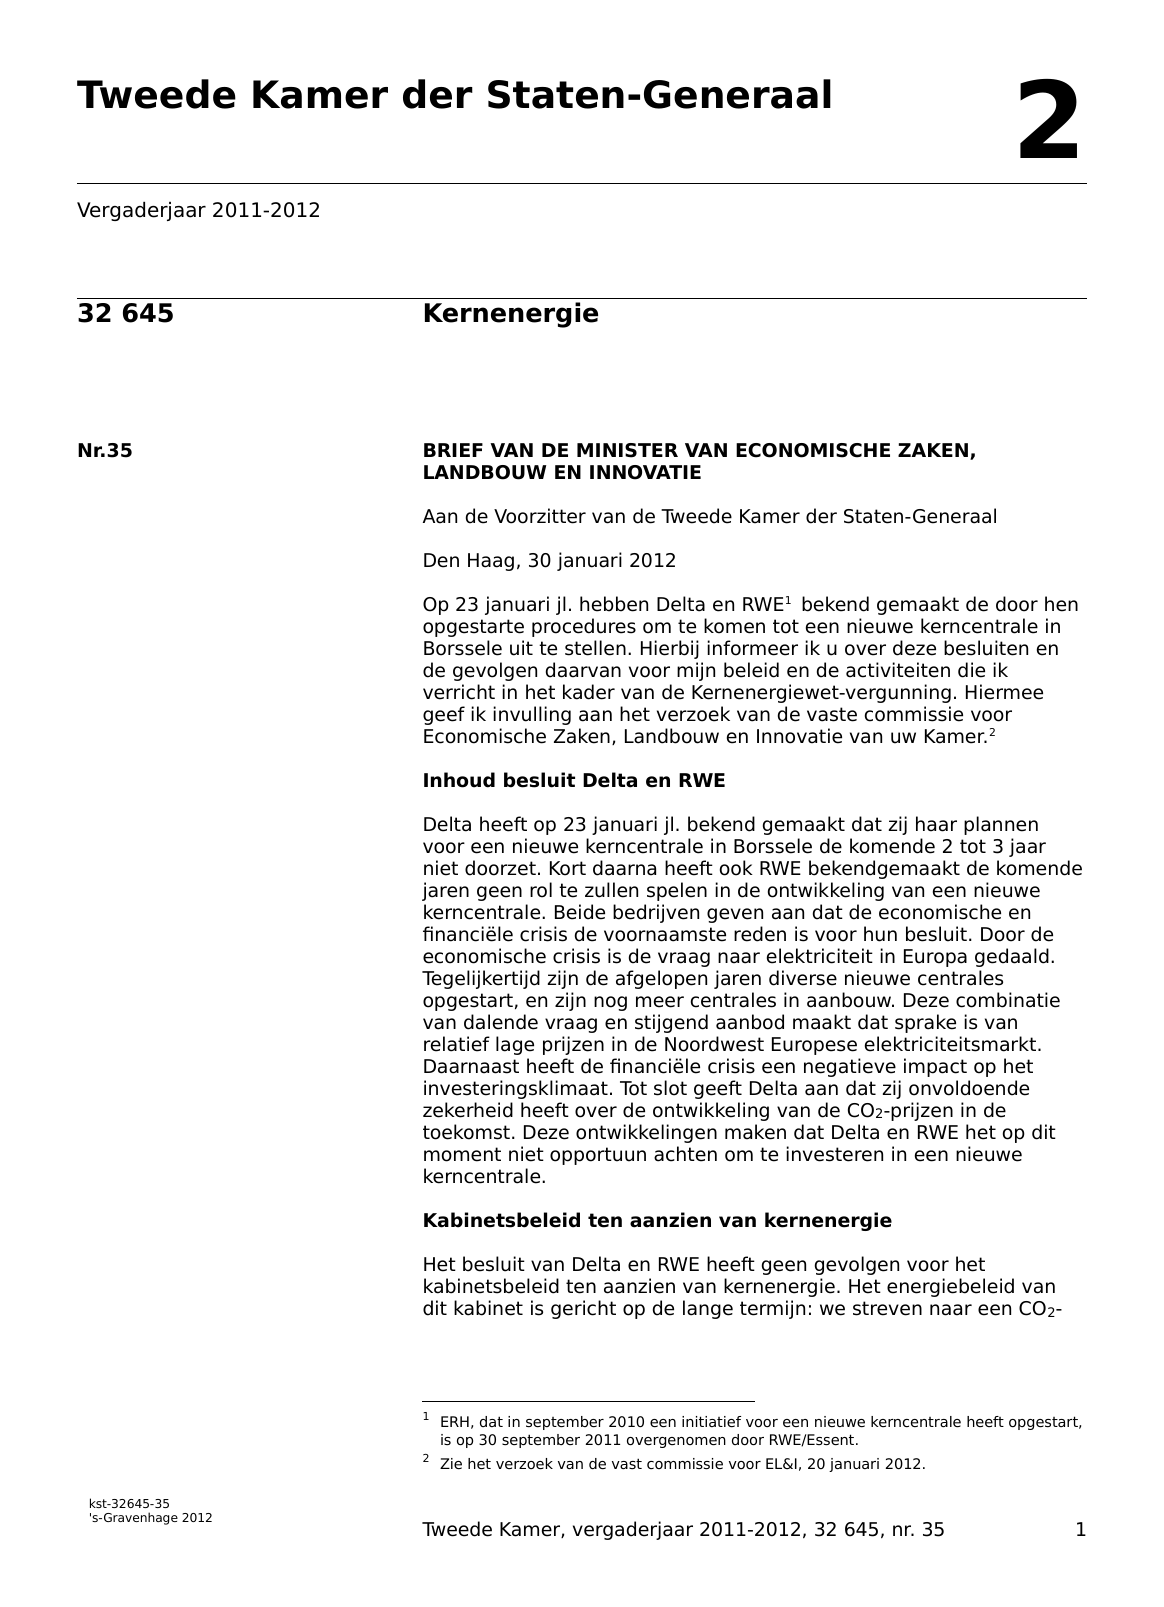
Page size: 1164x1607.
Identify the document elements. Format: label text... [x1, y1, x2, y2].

subtitle Nr.35 BRIEF VAN DE MINISTER VAN ECONOMISCHE ZAKEN, LANDBOUW EN INNOVATIE [77, 440, 1087, 484]
table_header 2 [886, 59, 1087, 183]
text Het besluit van Delta en RWE heeft geen gevolgen voor het kabinetsbeleid ten aanzien van kernenergie. Het energiebeleid van dit kabinet is gericht op de lange termijn: we streven naar een CO2- [422, 1254, 1087, 1320]
text Delta heeft op 23 januari jl. bekend gemaakt dat zij haar plannen voor een nieuwe kerncentrale in Borssele de komende 2 tot 3 jaar niet doorzet. Kort daarna heeft ook RWE bekendgemaakt de komende jaren geen rol te zullen spelen in de ontwikkeling van een nieuwe kerncentrale. Beide bedrijven geven aan dat de economische en financiële crisis de voornaamste reden is voor hun besluit. Door de economische crisis is de vraag naar elektriciteit in Europa gedaald. Tegelijkertijd zijn de afgelopen jaren diverse nieuwe centrales opgestart, en zijn nog meer centrales in aanbouw. Deze combinatie van dalende vraag en stijgend aanbod maakt dat sprake is van relatief lage prijzen in de Noordwest Europese elektriciteitsmarkt. Daarnaast heeft de financiële crisis een negatieve impact op het investeringsklimaat. Tot slot geeft Delta aan dat zij onvoldoende zekerheid heeft over de ontwikkeling van de CO2-prijzen in de toekomst. Deze ontwikkelingen maken dat Delta en RWE het op dit moment niet opportuun achten om te investeren in een nieuwe kerncentrale. [422, 814, 1087, 1188]
text Op 23 januari jl. hebben Delta en RWE bekend gemaakt de door hen opgestarte procedures om te komen tot een nieuwe kerncentrale in Borssele uit te stellen. Hierbij informeer ik u over deze besluiten en de gevolgen daarvan voor mijn beleid en de activiteiten die ik verricht in het kader van de Kernenergiewet-vergunning. Hiermee geef ik invulling aan het verzoek van de vaste commissie voor Economische Zaken, Landbouw en Innovatie van uw Kamer. [422, 594, 1087, 748]
text Aan de Voorzitter van de Tweede Kamer der Staten-Generaal [422, 506, 1087, 528]
table_header Tweede Kamer der Staten-Generaal [77, 59, 886, 183]
text Den Haag, 30 januari 2012 [422, 550, 1087, 572]
text Zie het verzoek van de vast commissie voor EL&I, 20 januari 2012. [422, 1452, 1087, 1474]
subtitle Kabinetsbeleid ten aanzien van kernenergie [422, 1210, 1087, 1232]
table_cell Vergaderjaar 2011-2012 [77, 184, 1087, 298]
subtitle 32 645 Kernenergie [77, 299, 1087, 329]
text 's-Gravenhage 2012 [88, 1511, 323, 1525]
text kst-32645-35 [88, 1497, 323, 1511]
subtitle Inhoud besluit Delta en RWE [422, 770, 1087, 792]
text ERH, dat in september 2010 een initiatief voor een nieuwe kerncentrale heeft opgestart, is op 30 september 2011 overgenomen door RWE/Essent. [422, 1410, 1087, 1449]
